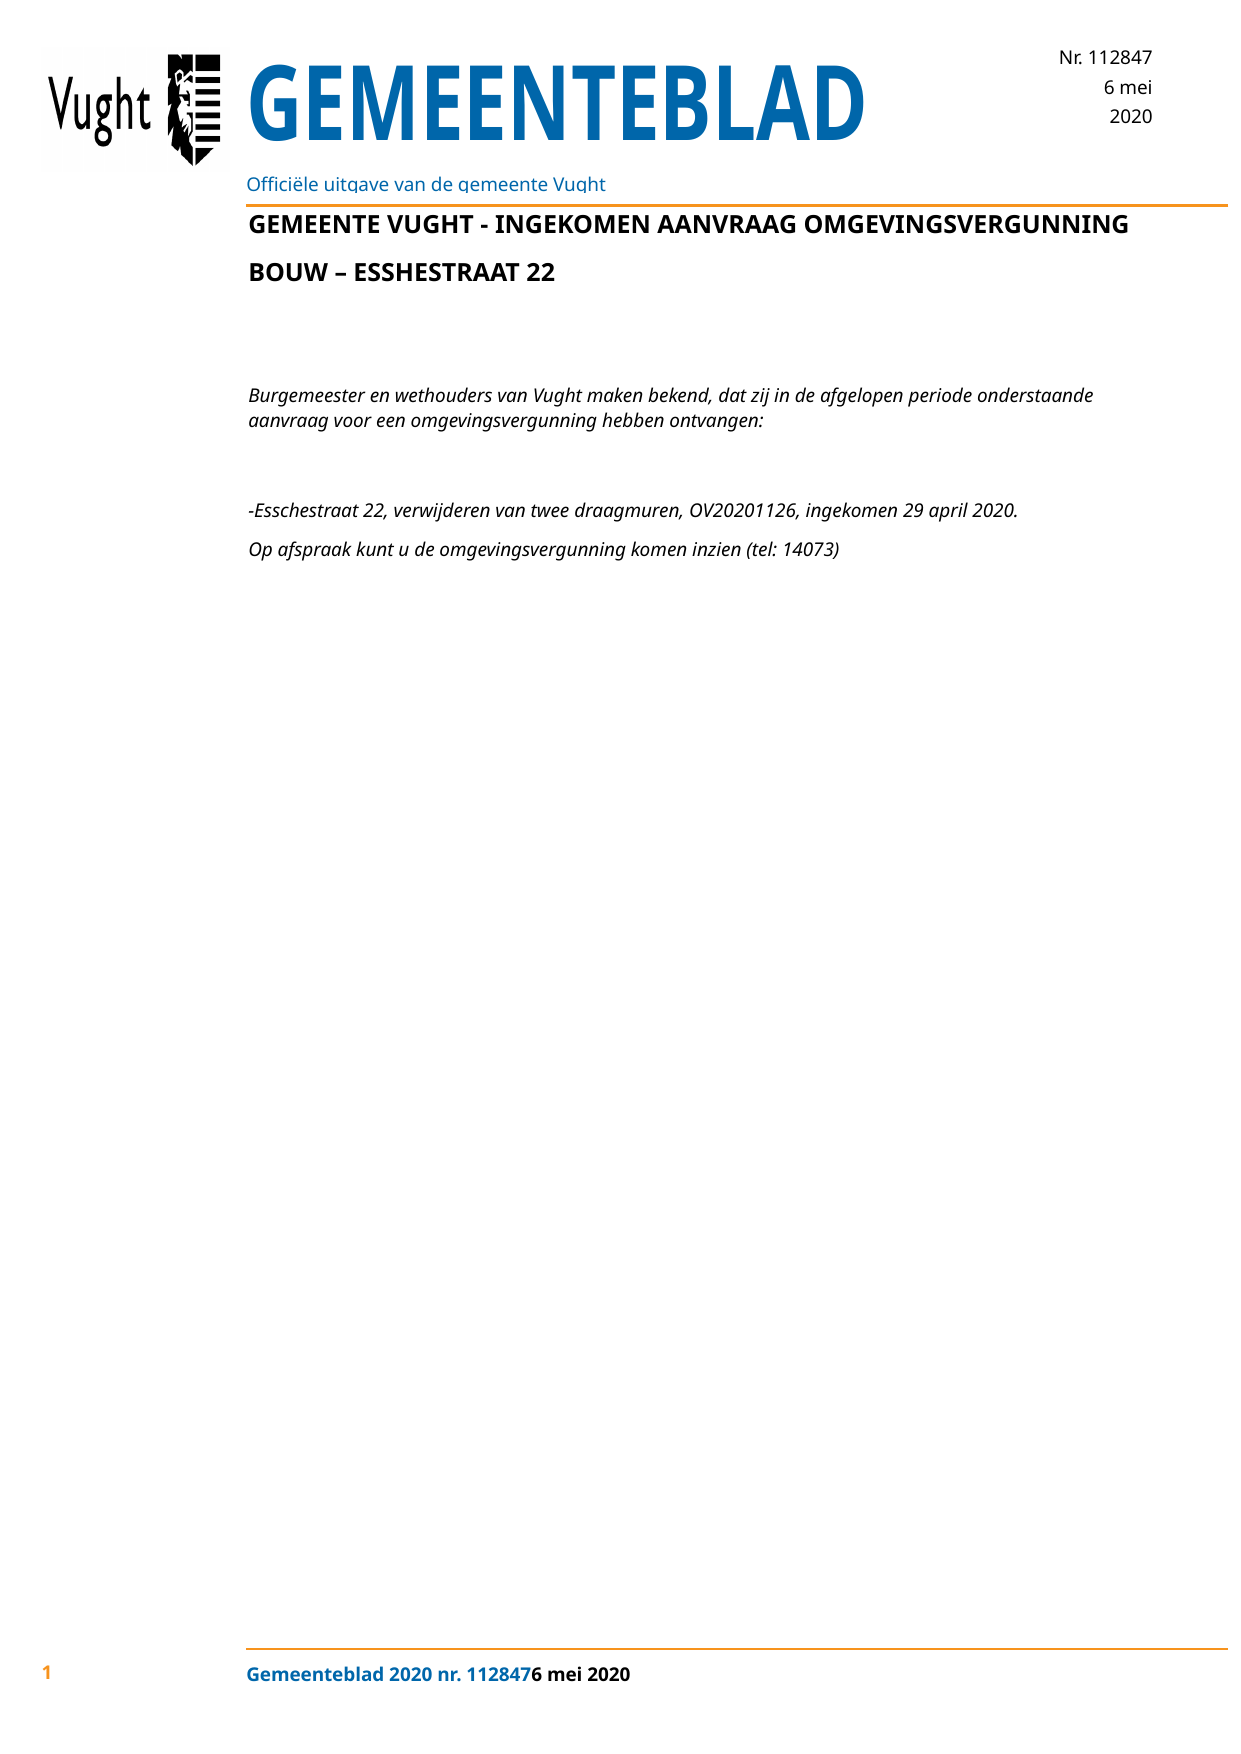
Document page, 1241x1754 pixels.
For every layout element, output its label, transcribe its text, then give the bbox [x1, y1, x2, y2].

text GEMEENTE VUGHT - INGEKOMEN AANVRAAG OMGEVINGSVERGUNNING BOUW – ESSHESTRAAT 22 [248, 207, 1152, 288]
picture [41, 47, 231, 172]
text -Esschestraat 22, verwijderen van twee draagmuren, OV20201126, ingekomen 29 april 2020. [248, 497, 1152, 523]
text Burgemeester en wethouders van Vught maken bekend, dat zij in de afgelopen periode onderstaande aanvraag voor een omgevingsvergunning hebben ontvangen: [248, 382, 1152, 433]
text Op afspraak kunt u de omgevingsvergunning komen inzien (tel: 14073) [248, 537, 1152, 562]
